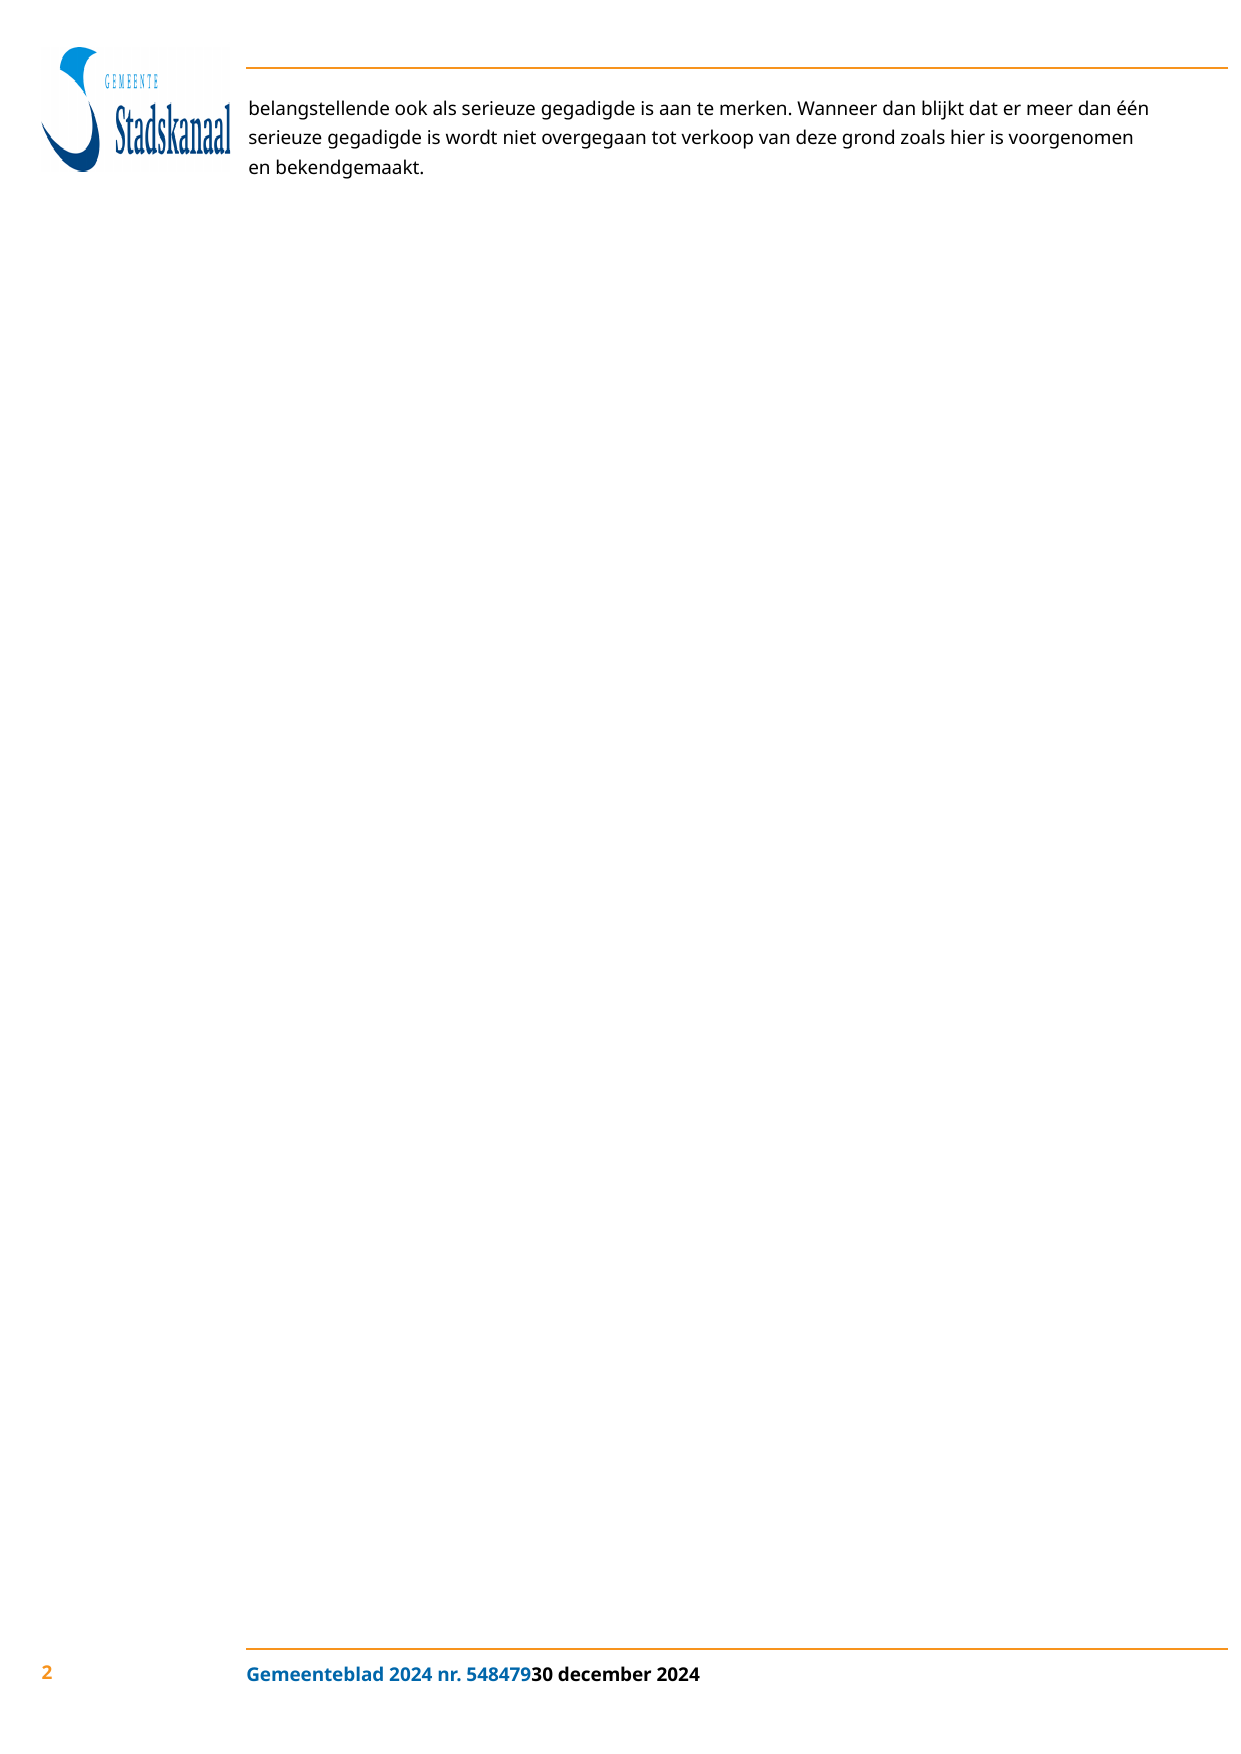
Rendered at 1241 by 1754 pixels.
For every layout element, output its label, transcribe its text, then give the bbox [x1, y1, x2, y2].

picture [41, 47, 231, 172]
text belangstellende ook als serieuze gegadigde is aan te merken. Wanneer dan blijkt dat er meer dan één serieuze gegadigde is wordt niet overgegaan tot verkoop van deze grond zoals hier is voorgenomen en bekendgemaakt. [248, 95, 1152, 180]
